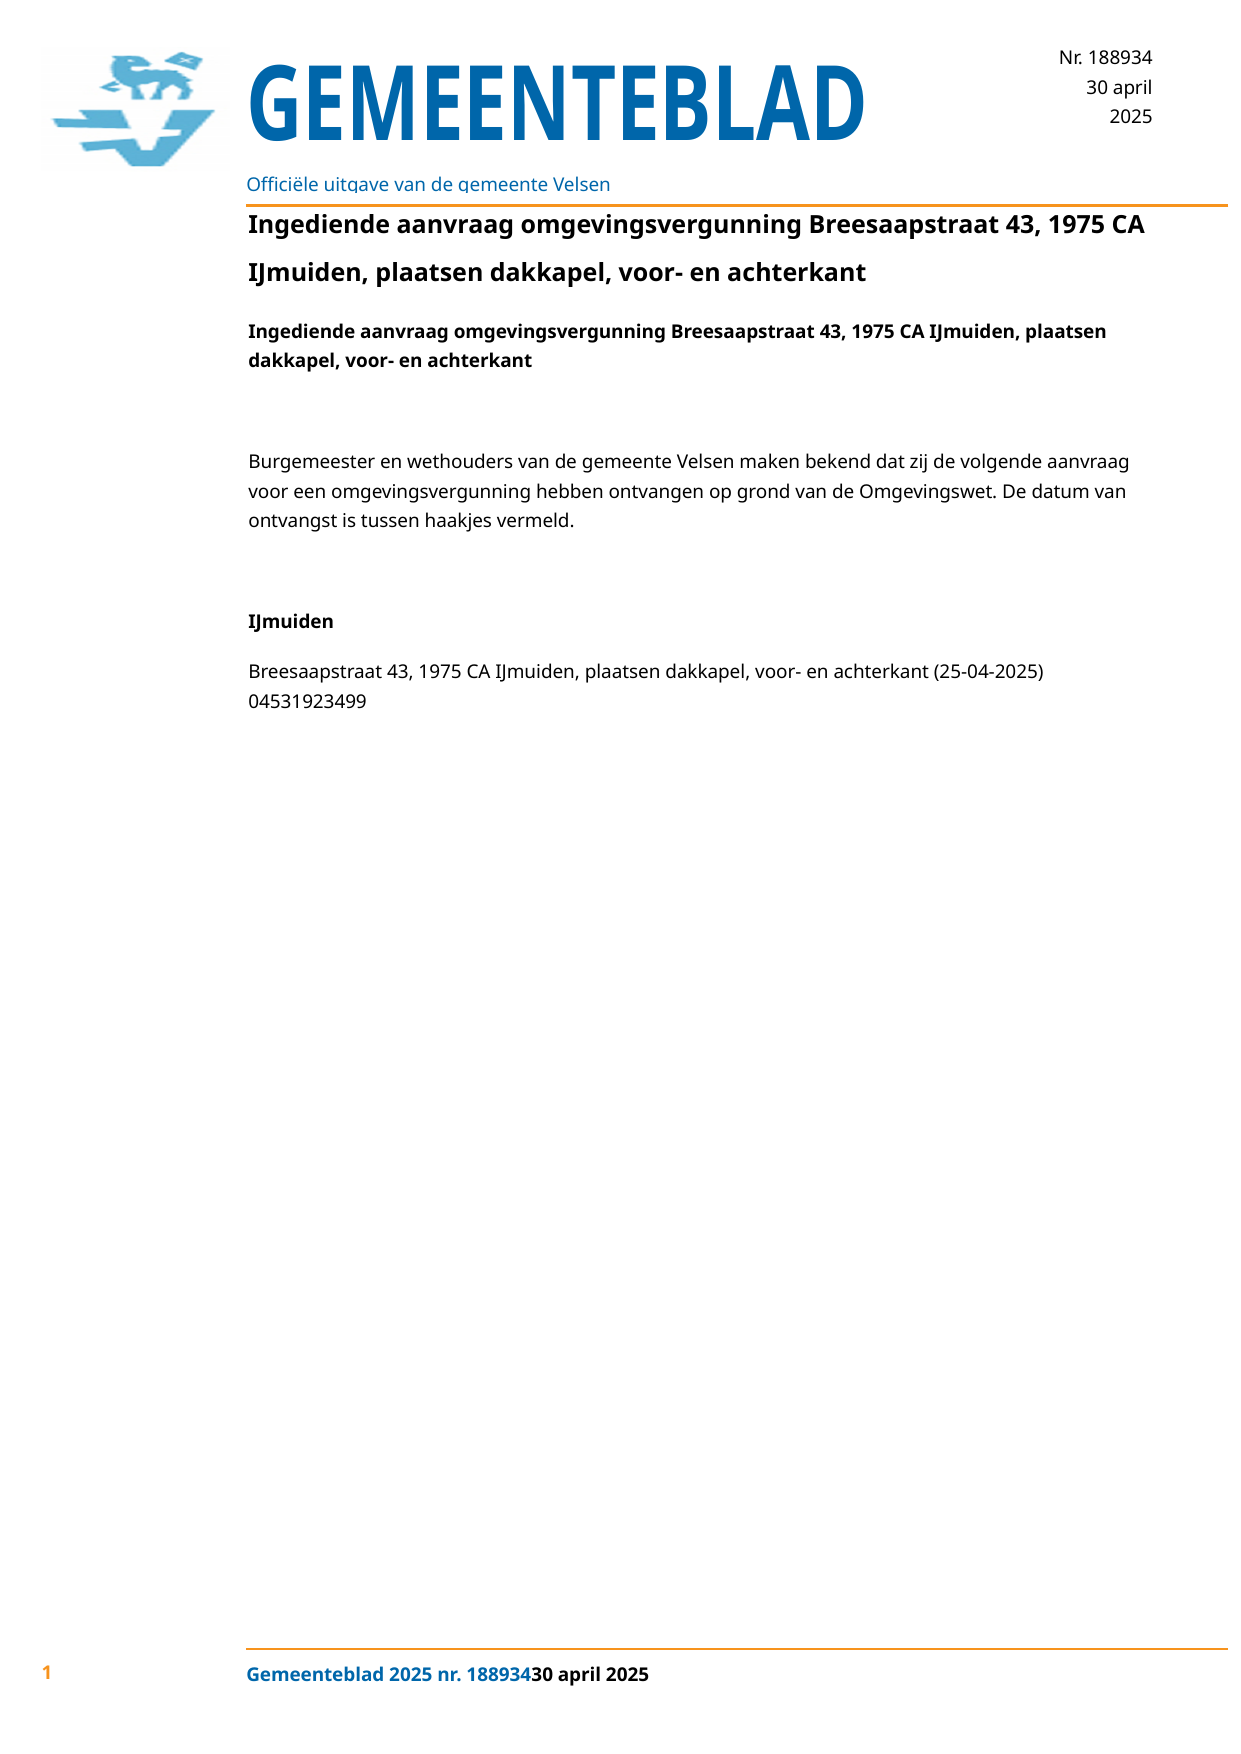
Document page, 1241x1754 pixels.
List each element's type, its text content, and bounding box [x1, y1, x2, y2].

text Burgemeester en wethouders van de gemeente Velsen maken bekend dat zij de volgende aanvraag voor een omgevingsvergunning hebben ontvangen op grond van de Omgevingswet. De datum van ontvangst is tussen haakjes vermeld. [248, 448, 1152, 533]
picture [41, 47, 231, 172]
text Ingediende aanvraag omgevingsvergunning Breesaapstraat 43, 1975 CA IJmuiden, plaatsen dakkapel, voor- en achterkant [248, 207, 1152, 288]
text Ingediende aanvraag omgevingsvergunning Breesaapstraat 43, 1975 CA IJmuiden, plaatsen dakkapel, voor- en achterkant [248, 318, 1152, 373]
text Breesaapstraat 43, 1975 CA IJmuiden, plaatsen dakkapel, voor- en achterkant (25-04-2025) 04531923499 [248, 659, 1152, 714]
text IJmuiden [248, 608, 1152, 634]
